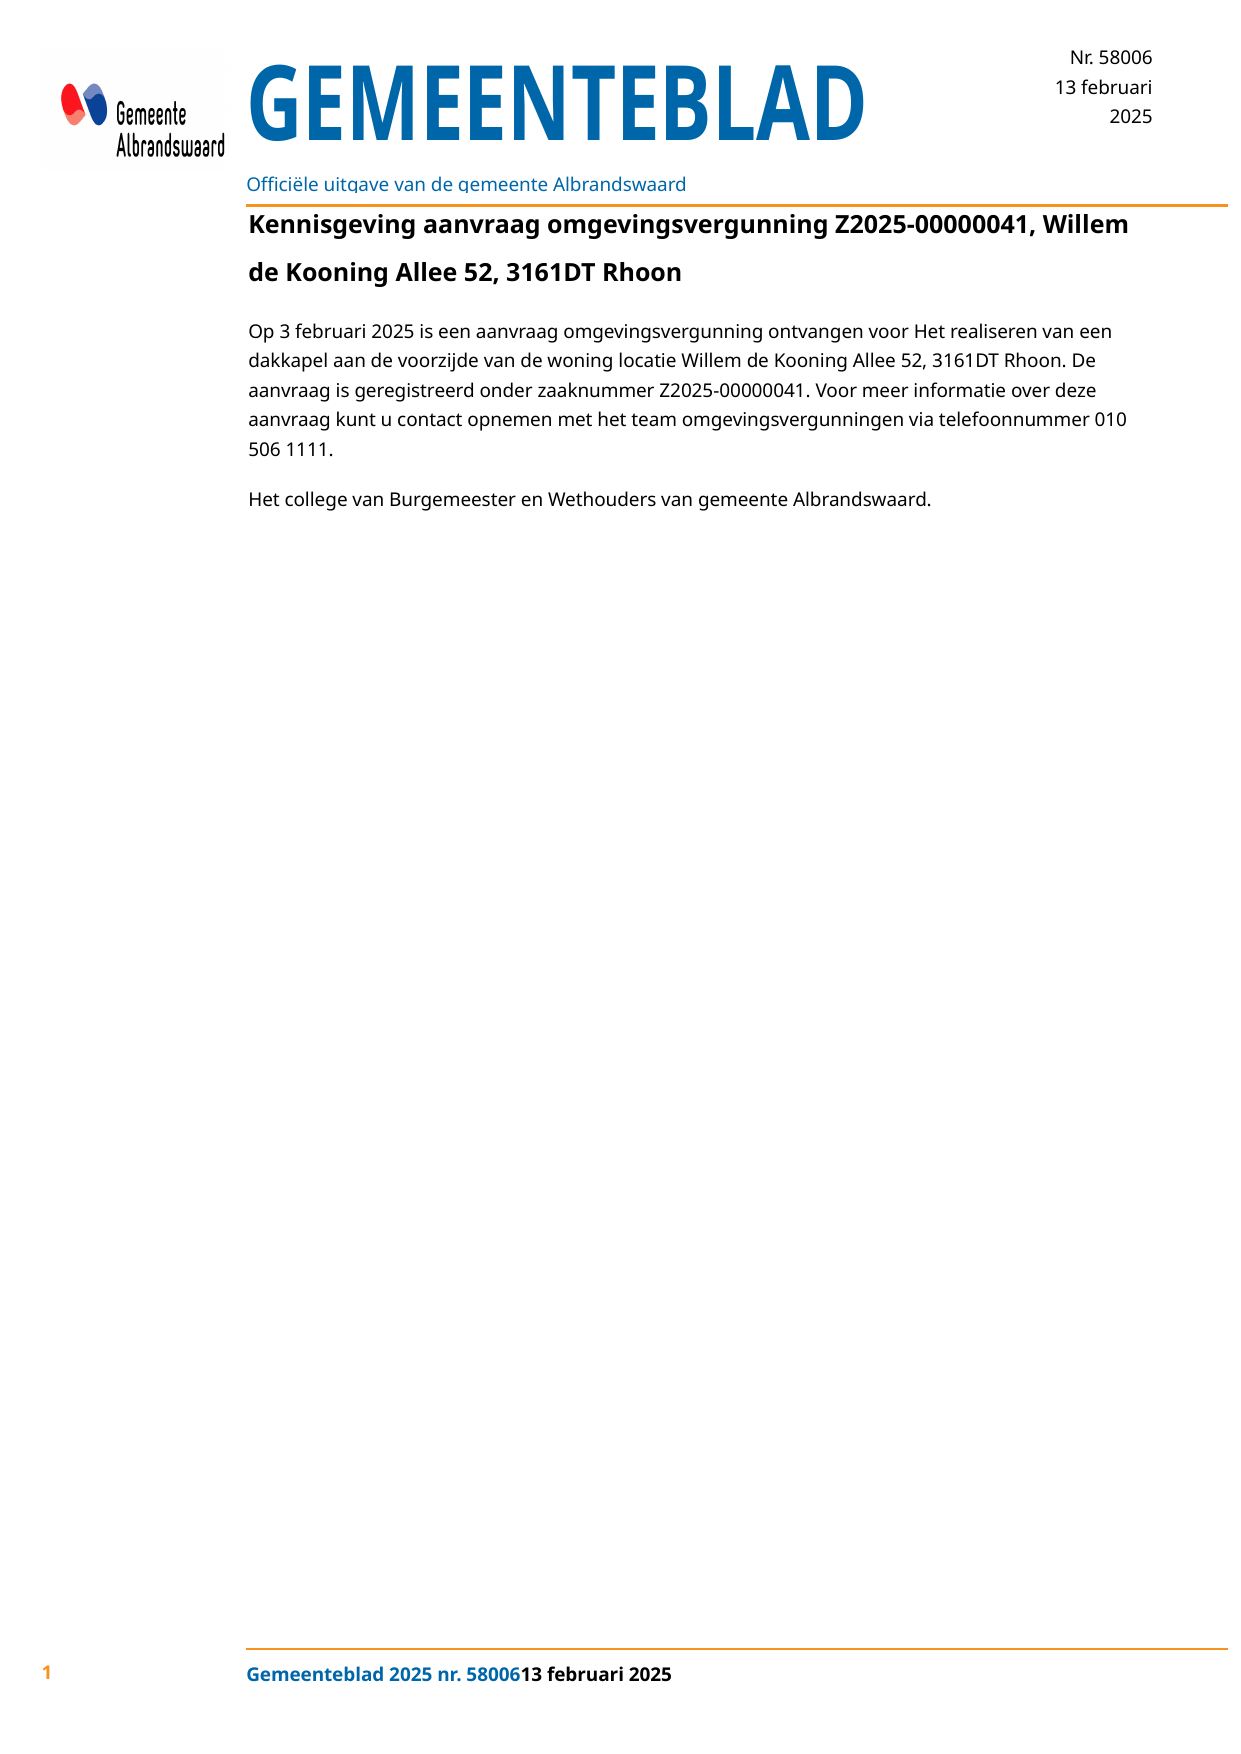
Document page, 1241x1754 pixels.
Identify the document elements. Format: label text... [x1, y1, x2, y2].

picture [41, 47, 231, 172]
text Kennisgeving aanvraag omgevingsvergunning Z2025-00000041, Willem de Kooning Allee 52, 3161DT Rhoon [248, 207, 1152, 288]
text Het college van Burgemeester en Wethouders van gemeente Albrandswaard. [248, 487, 1152, 512]
text Op 3 februari 2025 is een aanvraag omgevingsvergunning ontvangen voor Het realiseren van een dakkapel aan de voorzijde van de woning locatie Willem de Kooning Allee 52, 3161DT Rhoon. De aanvraag is geregistreerd onder zaaknummer Z2025-00000041. Voor meer informatie over deze aanvraag kunt u contact opnemen met het team omgevingsvergunningen via telefoonnummer 010 506 1111. [248, 318, 1152, 462]
